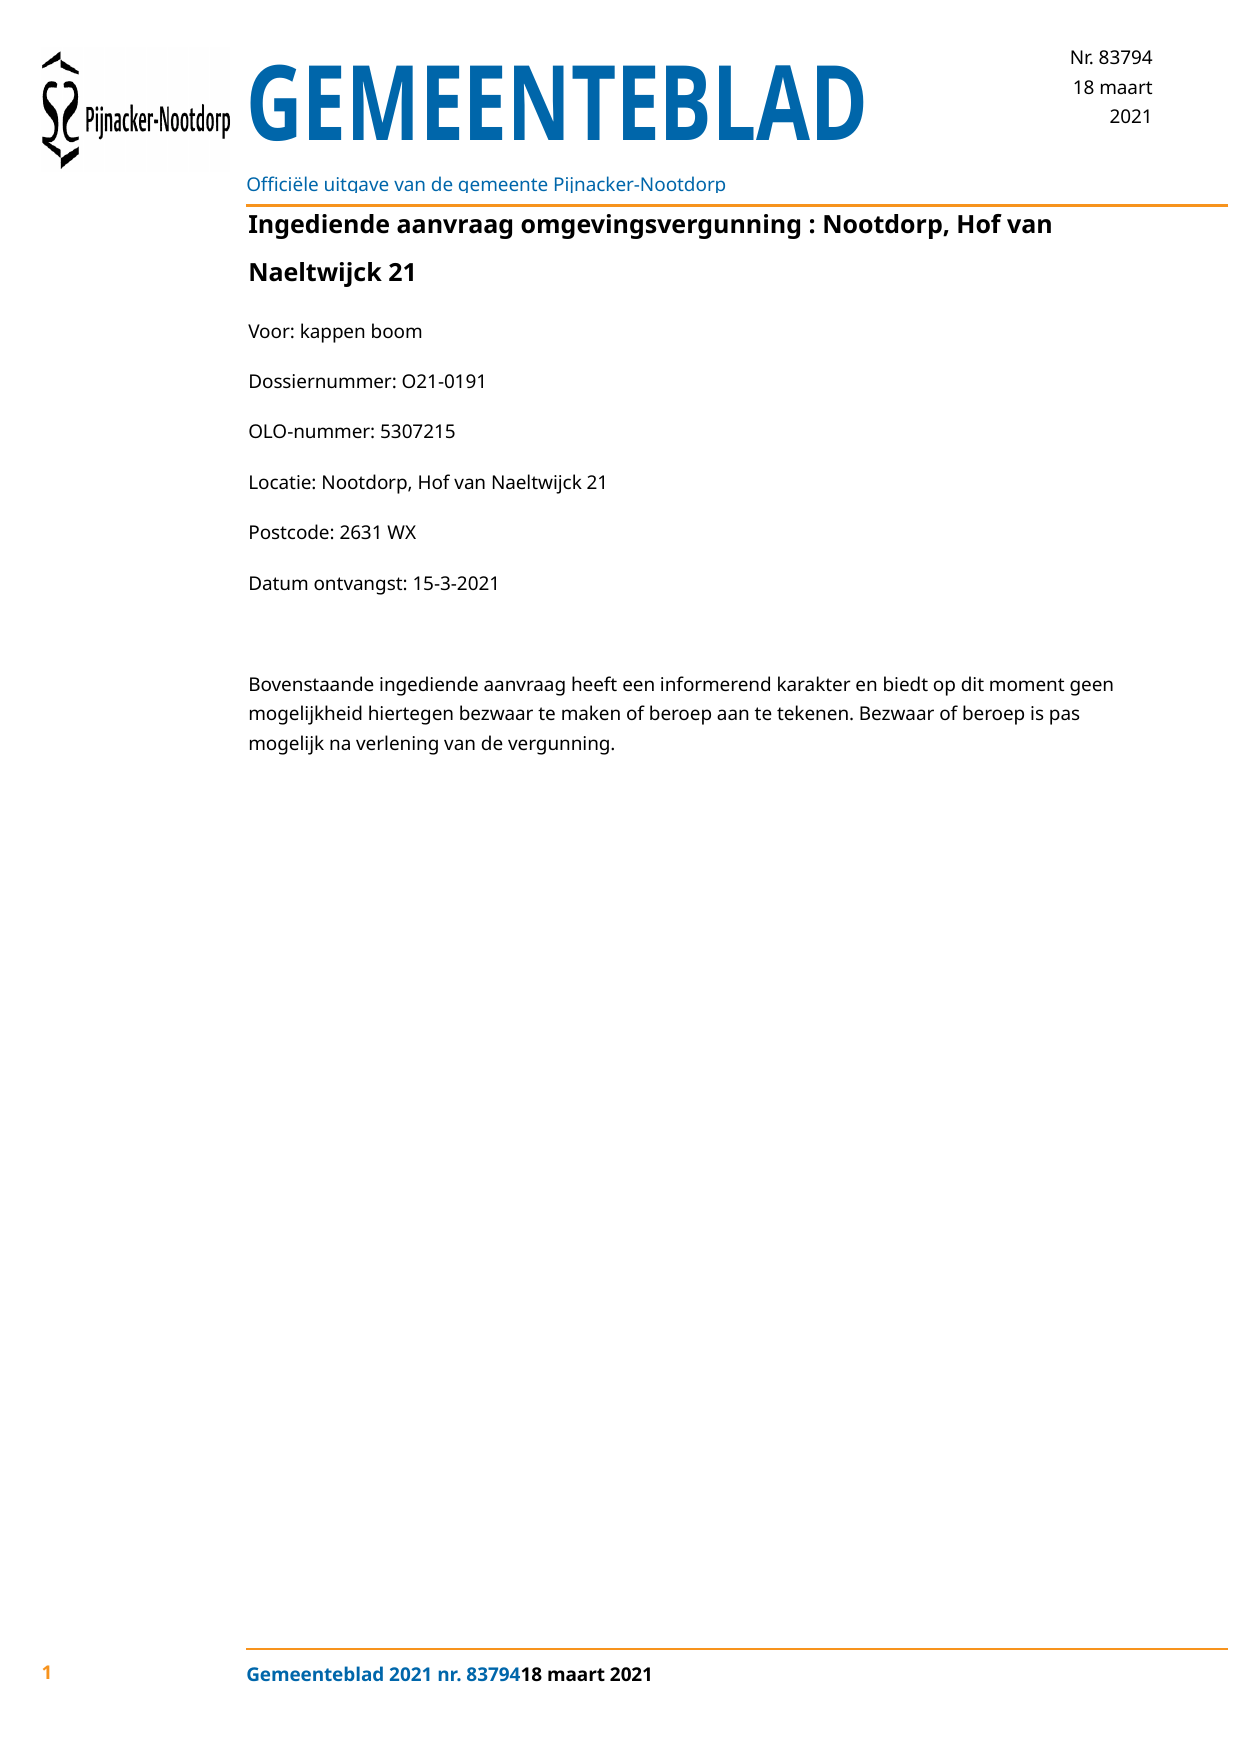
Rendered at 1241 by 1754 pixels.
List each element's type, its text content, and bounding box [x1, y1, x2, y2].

text Bovenstaande ingediende aanvraag heeft een informerend karakter en biedt op dit moment geen mogelijkheid hiertegen bezwaar te maken of beroep aan te tekenen. Bezwaar of beroep is pas mogelijk na verlening van de vergunning. [248, 671, 1152, 756]
text Datum ontvangst: 15-3-2021 [248, 570, 1152, 596]
text Dossiernummer: O21-0191 [248, 368, 1152, 394]
text Postcode: 2631 WX [248, 519, 1152, 545]
text OLO-nummer: 5307215 [248, 419, 1152, 444]
text Voor: kappen boom [248, 318, 1152, 344]
picture [41, 47, 231, 172]
text Locatie: Nootdorp, Hof van Naeltwijck 21 [248, 469, 1152, 495]
text Ingediende aanvraag omgevingsvergunning : Nootdorp, Hof van Naeltwijck 21 [248, 207, 1152, 288]
